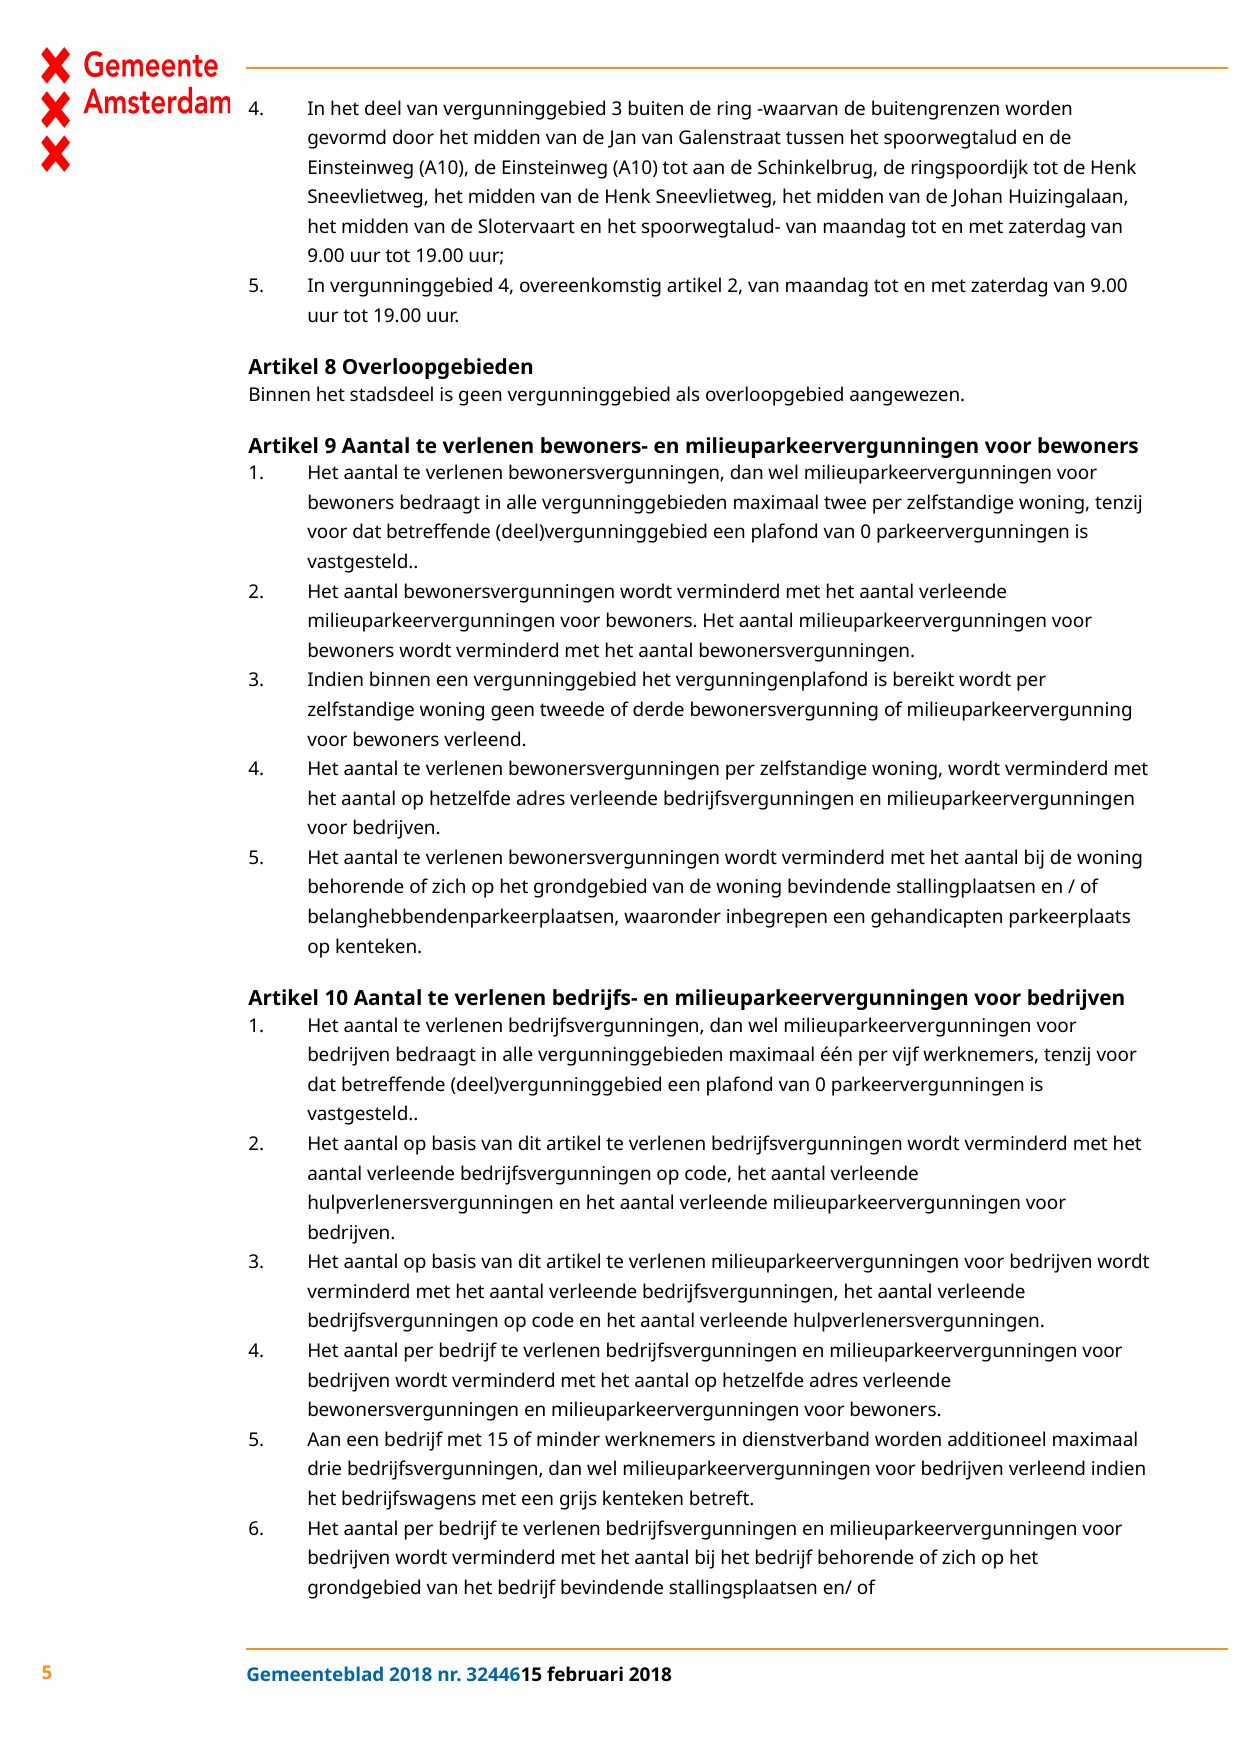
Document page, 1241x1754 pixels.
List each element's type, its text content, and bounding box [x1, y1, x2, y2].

list Het aantal bewonersvergunningen wordt verminderd met het aantal verleende milieuparkeervergunningen voor bewoners. Het aantal milieuparkeervergunningen voor bewoners wordt verminderd met het aantal bewonersvergunningen. [248, 578, 1152, 663]
list Het aantal op basis van dit artikel te verlenen milieuparkeervergunningen voor bedrijven wordt verminderd met het aantal verleende bedrijfsvergunningen, het aantal verleende bedrijfsvergunningen op code en het aantal verleende hulpverlenersvergunningen. [248, 1248, 1152, 1333]
list Het aantal te verlenen bewonersvergunningen wordt verminderd met het aantal bij de woning behorende of zich op het grondgebied van de woning bevindende stallingplaatsen en / of belanghebbendenparkeerplaatsen, waaronder inbegrepen een gehandicapten parkeerplaats op kenteken. [248, 844, 1152, 959]
list In het deel van vergunninggebied 3 buiten de ring -waarvan de buitengrenzen worden gevormd door het midden van de Jan van Galenstraat tussen het spoorwegtalud en de Einsteinweg (A10), de Einsteinweg (A10) tot aan de Schinkelbrug, de ringspoordijk tot de Henk Sneevlietweg, het midden van de Henk Sneevlietweg, het midden van de Johan Huizingalaan, het midden van de Slotervaart en het spoorwegtalud- van maandag tot en met zaterdag van 9.00 uur tot 19.00 uur; [248, 95, 1152, 268]
list Aan een bedrijf met 15 of minder werknemers in dienstverband worden additioneel maximaal drie bedrijfsvergunningen, dan wel milieuparkeervergunningen voor bedrijven verleend indien het bedrijfswagens met een grijs kenteken betreft. [248, 1426, 1152, 1511]
text Binnen het stadsdeel is geen vergunninggebied als overloopgebied aangewezen. [248, 381, 1152, 406]
text Artikel 9 Aantal te verlenen bewoners- en milieuparkeervergunningen voor bewoners [248, 431, 1152, 459]
list Het aantal per bedrijf te verlenen bedrijfsvergunningen en milieuparkeervergunningen voor bedrijven wordt verminderd met het aantal op hetzelfde adres verleende bewonersvergunningen en milieuparkeervergunningen voor bewoners. [248, 1337, 1152, 1422]
list Het aantal per bedrijf te verlenen bedrijfsvergunningen en milieuparkeervergunningen voor bedrijven wordt verminderd met het aantal bij het bedrijf behorende of zich op het grondgebied van het bedrijf bevindende stallingsplaatsen en/ of [248, 1515, 1152, 1599]
text Artikel 10 Aantal te verlenen bedrijfs- en milieuparkeervergunningen voor bedrijven [248, 983, 1152, 1012]
picture [41, 47, 231, 172]
list Het aantal te verlenen bewonersvergunningen per zelfstandige woning, wordt verminderd met het aantal op hetzelfde adres verleende bedrijfsvergunningen en milieuparkeervergunningen voor bedrijven. [248, 755, 1152, 840]
list Indien binnen een vergunninggebied het vergunningenplafond is bereikt wordt per zelfstandige woning geen tweede of derde bewonersvergunning of milieuparkeervergunning voor bewoners verleend. [248, 667, 1152, 752]
list Het aantal op basis van dit artikel te verlenen bedrijfsvergunningen wordt verminderd met het aantal verleende bedrijfsvergunningen op code, het aantal verleende hulpverlenersvergunningen en het aantal verleende milieuparkeervergunningen voor bedrijven. [248, 1130, 1152, 1244]
list Het aantal te verlenen bewonersvergunningen, dan wel milieuparkeervergunningen voor bewoners bedraagt in alle vergunninggebieden maximaal twee per zelfstandige woning, tenzij voor dat betreffende (deel)vergunninggebied een plafond van 0 parkeervergunningen is vastgesteld.. [248, 459, 1152, 574]
list Het aantal te verlenen bedrijfsvergunningen, dan wel milieuparkeervergunningen voor bedrijven bedraagt in alle vergunninggebieden maximaal één per vijf werknemers, tenzij voor dat betreffende (deel)vergunninggebied een plafond van 0 parkeervergunningen is vastgesteld.. [248, 1012, 1152, 1126]
text Artikel 8 Overloopgebieden [248, 352, 1152, 381]
list In vergunninggebied 4, overeenkomstig artikel 2, van maandag tot en met zaterdag van 9.00 uur tot 19.00 uur. [248, 272, 1152, 328]
